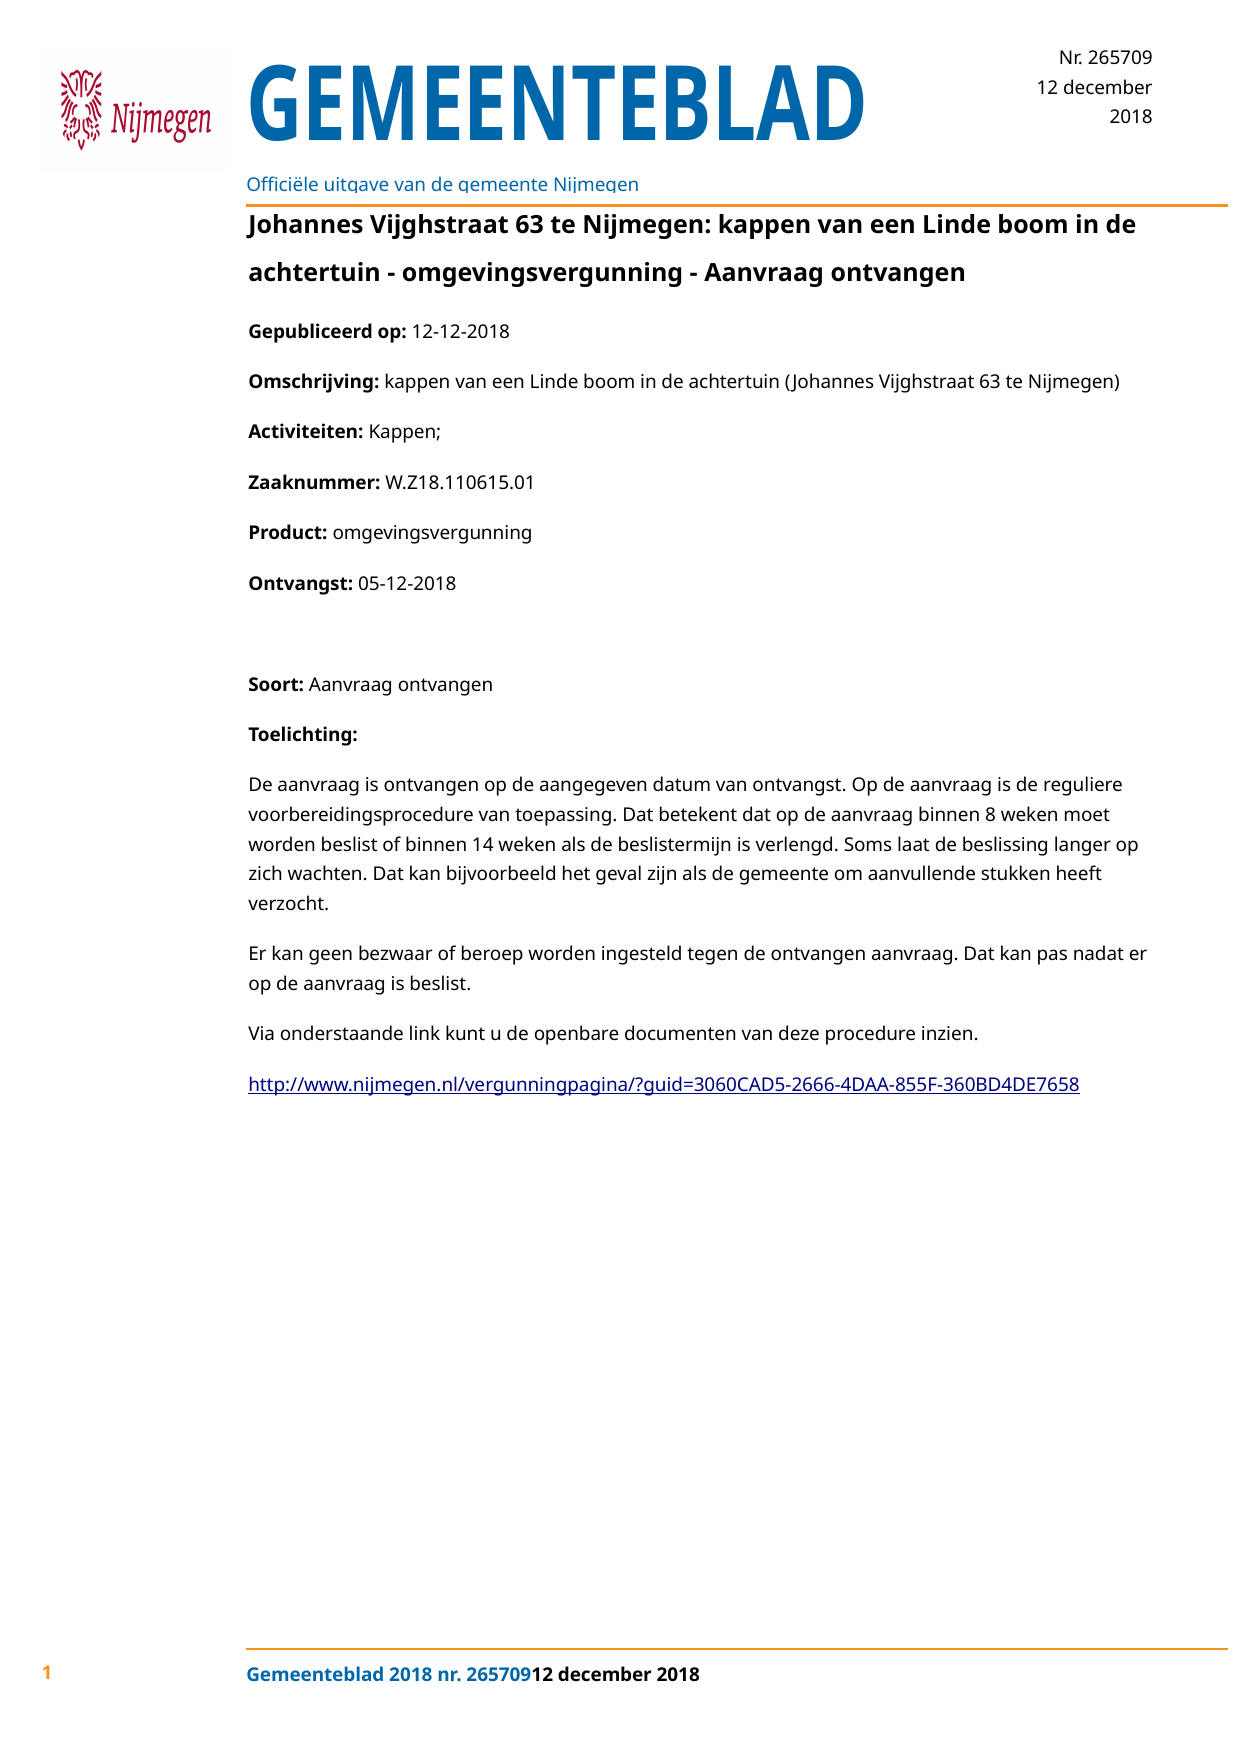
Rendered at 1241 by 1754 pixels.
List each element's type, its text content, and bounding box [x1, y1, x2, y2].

picture [41, 47, 231, 172]
text Toelichting: [248, 721, 1152, 747]
text Er kan geen bezwaar of beroep worden ingesteld tegen de ontvangen aanvraag. Dat kan pas nadat er op de aanvraag is beslist. [248, 940, 1152, 996]
text De aanvraag is ontvangen op de aangegeven datum van ontvangst. Op de aanvraag is de reguliere voorbereidingsprocedure van toepassing. Dat betekent dat op de aanvraag binnen 8 weken moet worden beslist of binnen 14 weken als de beslistermijn is verlengd. Soms laat de beslissing langer op zich wachten. Dat kan bijvoorbeeld het geval zijn als de gemeente om aanvullende stukken heeft verzocht. [248, 772, 1152, 916]
text Soort: Aanvraag ontvangen [248, 671, 1152, 697]
text Activiteiten: Kappen; [248, 419, 1152, 444]
text Omschrijving: kappen van een Linde boom in de achtertuin (Johannes Vijghstraat 63 te Nijmegen) [248, 368, 1152, 394]
text Zaaknummer: W.Z18.110615.01 [248, 469, 1152, 495]
text Ontvangst: 05-12-2018 [248, 570, 1152, 596]
text http://www.nijmegen.nl/vergunningpagina/?guid=3060CAD5-2666-4DAA-855F-360BD4DE7658 [248, 1071, 1152, 1097]
text Gepubliceerd op: 12-12-2018 [248, 318, 1152, 344]
text Product: omgevingsvergunning [248, 519, 1152, 545]
text Via onderstaande link kunt u de openbare documenten van deze procedure inzien. [248, 1020, 1152, 1046]
text Johannes Vijghstraat 63 te Nijmegen: kappen van een Linde boom in de achtertuin - omgevingsvergunning - Aanvraag ontvangen [248, 207, 1152, 288]
